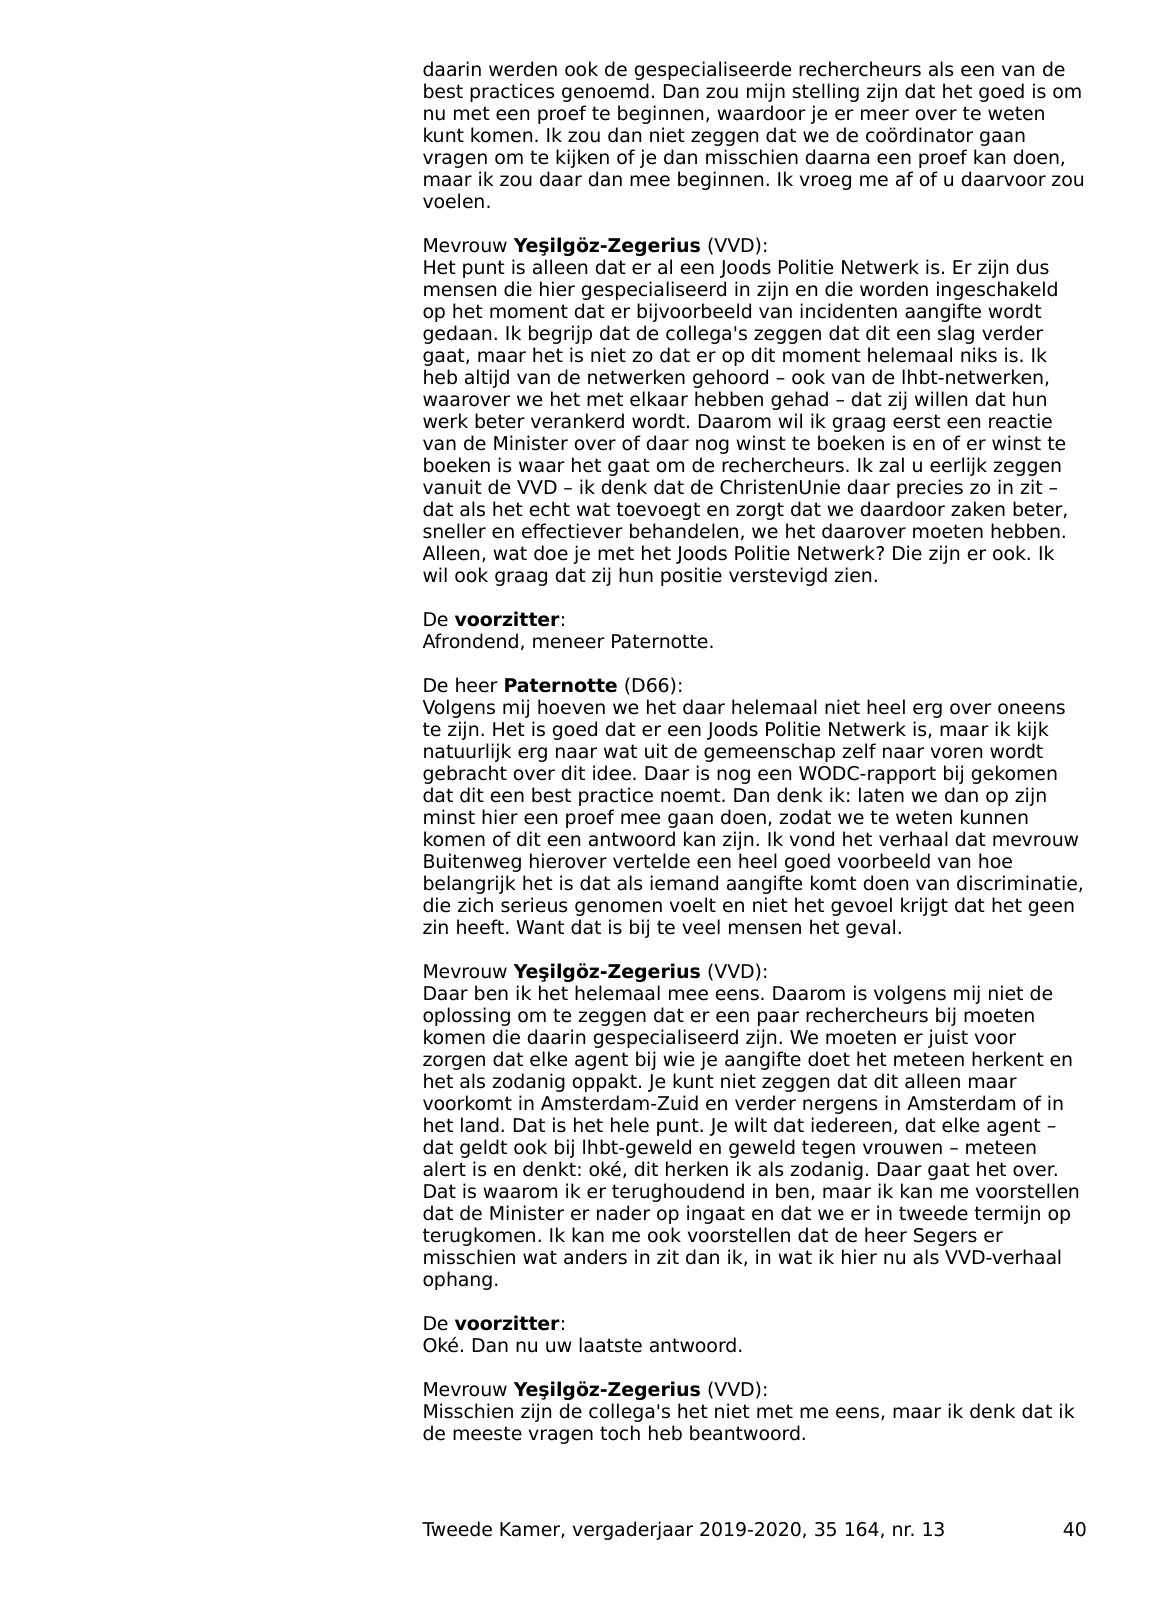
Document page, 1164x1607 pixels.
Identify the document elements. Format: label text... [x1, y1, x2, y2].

text Mevrouw Yeşilgöz-Zegerius (VVD): [422, 1379, 1087, 1401]
text Daar ben ik het helemaal mee eens. Daarom is volgens mij niet de oplossing om te zeggen dat er een paar rechercheurs bij moeten komen die daarin gespecialiseerd zijn. We moeten er juist voor zorgen dat elke agent bij wie je aangifte doet het meteen herkent en het als zodanig oppakt. Je kunt niet zeggen dat dit alleen maar voorkomt in Amsterdam-Zuid en verder nergens in Amsterdam of in het land. Dat is het hele punt. Je wilt dat iedereen, dat elke agent – dat geldt ook bij lhbt-geweld en geweld tegen vrouwen – meteen alert is en denkt: oké, dit herken ik als zodanig. Daar gaat het over. Dat is waarom ik er terughoudend in ben, maar ik kan me voorstellen dat de Minister er nader op ingaat en dat we er in tweede termijn op terugkomen. Ik kan me ook voorstellen dat de heer Segers er misschien wat anders in zit dan ik, in wat ik hier nu als VVD-verhaal ophang. [422, 983, 1087, 1291]
text daarin werden ook de gespecialiseerde rechercheurs als een van de best practices genoemd. Dan zou mijn stelling zijn dat het goed is om nu met een proef te beginnen, waardoor je er meer over te weten kunt komen. Ik zou dan niet zeggen dat we de coördinator gaan vragen om te kijken of je dan misschien daarna een proef kan doen, maar ik zou daar dan mee beginnen. Ik vroeg me af of u daarvoor zou voelen. [422, 59, 1087, 213]
text Mevrouw Yeşilgöz-Zegerius (VVD): [422, 235, 1087, 257]
text De heer Paternotte (D66): [422, 675, 1087, 697]
text Afrondend, meneer Paternotte. [422, 631, 1087, 653]
text Volgens mij hoeven we het daar helemaal niet heel erg over oneens te zijn. Het is goed dat er een Joods Politie Netwerk is, maar ik kijk natuurlijk erg naar wat uit de gemeenschap zelf naar voren wordt gebracht over dit idee. Daar is nog een WODC-rapport bij gekomen dat dit een best practice noemt. Dan denk ik: laten we dan op zijn minst hier een proef mee gaan doen, zodat we te weten kunnen komen of dit een antwoord kan zijn. Ik vond het verhaal dat mevrouw Buitenweg hierover vertelde een heel goed voorbeeld van hoe belangrijk het is dat als iemand aangifte komt doen van discriminatie, die zich serieus genomen voelt en niet het gevoel krijgt dat het geen zin heeft. Want dat is bij te veel mensen het geval. [422, 697, 1087, 939]
text Oké. Dan nu uw laatste antwoord. [422, 1335, 1087, 1357]
text Misschien zijn de collega's het niet met me eens, maar ik denk dat ik de meeste vragen toch heb beantwoord. [422, 1401, 1087, 1445]
text De voorzitter: [422, 609, 1087, 631]
text De voorzitter: [422, 1313, 1087, 1335]
text Mevrouw Yeşilgöz-Zegerius (VVD): [422, 961, 1087, 983]
text Het punt is alleen dat er al een Joods Politie Netwerk is. Er zijn dus mensen die hier gespecialiseerd in zijn en die worden ingeschakeld op het moment dat er bijvoorbeeld van incidenten aangifte wordt gedaan. Ik begrijp dat de collega's zeggen dat dit een slag verder gaat, maar het is niet zo dat er op dit moment helemaal niks is. Ik heb altijd van de netwerken gehoord – ook van de lhbt-netwerken, waarover we het met elkaar hebben gehad – dat zij willen dat hun werk beter verankerd wordt. Daarom wil ik graag eerst een reactie van de Minister over of daar nog winst te boeken is en of er winst te boeken is waar het gaat om de rechercheurs. Ik zal u eerlijk zeggen vanuit de VVD – ik denk dat de ChristenUnie daar precies zo in zit – dat als het echt wat toevoegt en zorgt dat we daardoor zaken beter, sneller en effectiever behandelen, we het daarover moeten hebben. Alleen, wat doe je met het Joods Politie Netwerk? Die zijn er ook. Ik wil ook graag dat zij hun positie verstevigd zien. [422, 257, 1087, 587]
